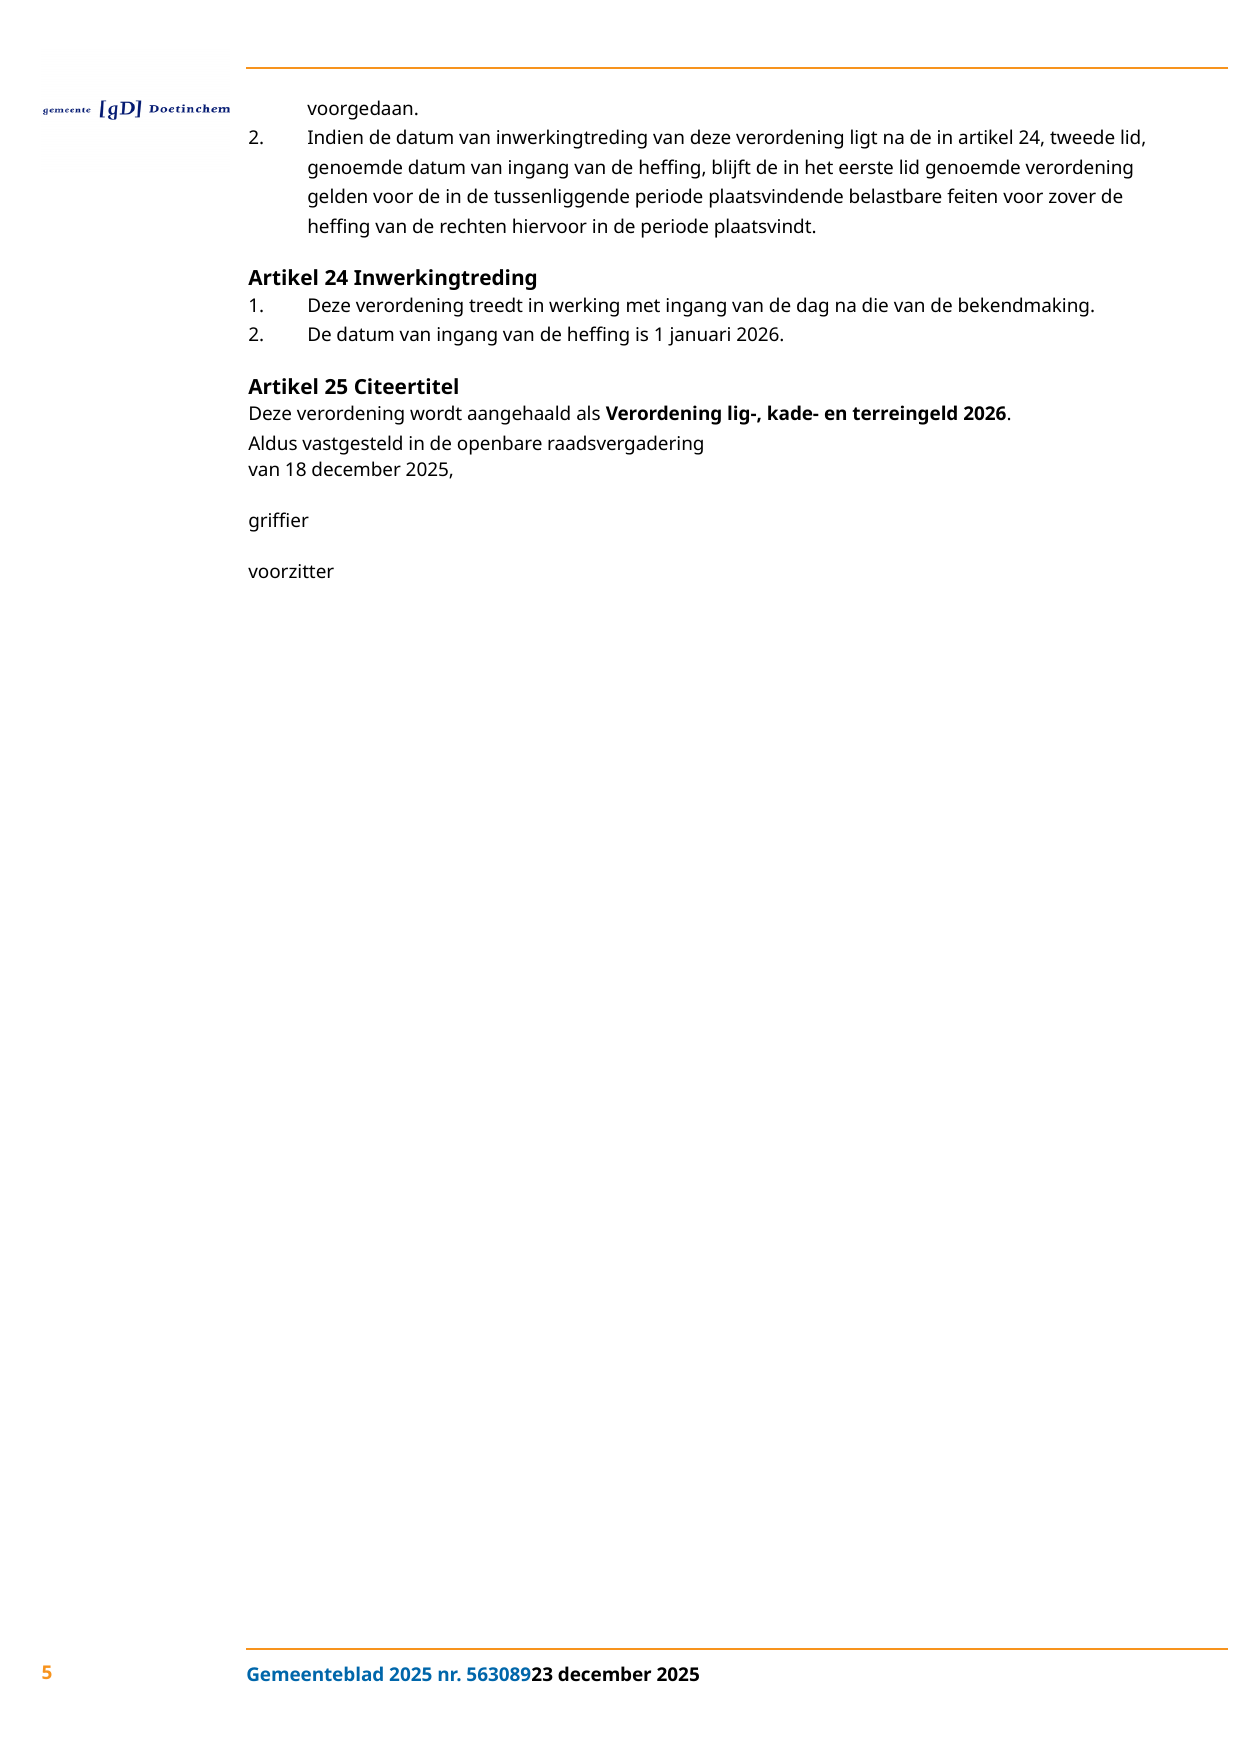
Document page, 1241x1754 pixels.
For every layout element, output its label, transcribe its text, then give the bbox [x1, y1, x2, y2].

list De datum van ingang van de heffing is 1 januari 2026. [248, 322, 1152, 347]
text Artikel 25 Citeertitel [248, 372, 1152, 400]
text Artikel 24 Inwerkingtreding [248, 263, 1152, 292]
list Deze verordening treedt in werking met ingang van de dag na die van de bekendmaking. [248, 292, 1152, 318]
text voorzitter [248, 559, 1152, 584]
list Indien de datum van inwerkingtreding van deze verordening ligt na de in artikel 24, tweede lid, genoemde datum van ingang van de heffing, blijft de in het eerste lid genoemde verordening gelden voor de in de tussenliggende periode plaatsvindende belastbare feiten voor zover de heffing van de rechten hiervoor in de periode plaatsvindt. [248, 124, 1152, 239]
list voorgedaan. [248, 95, 1152, 121]
picture [41, 47, 231, 172]
text griffier [248, 507, 1152, 533]
text van 18 december 2025, [248, 456, 1152, 481]
text Deze verordening wordt aangehaald als Verordening lig-, kade- en terreingeld 2026. [248, 400, 1152, 426]
text Aldus vastgesteld in de openbare raadsvergadering [248, 430, 1152, 456]
